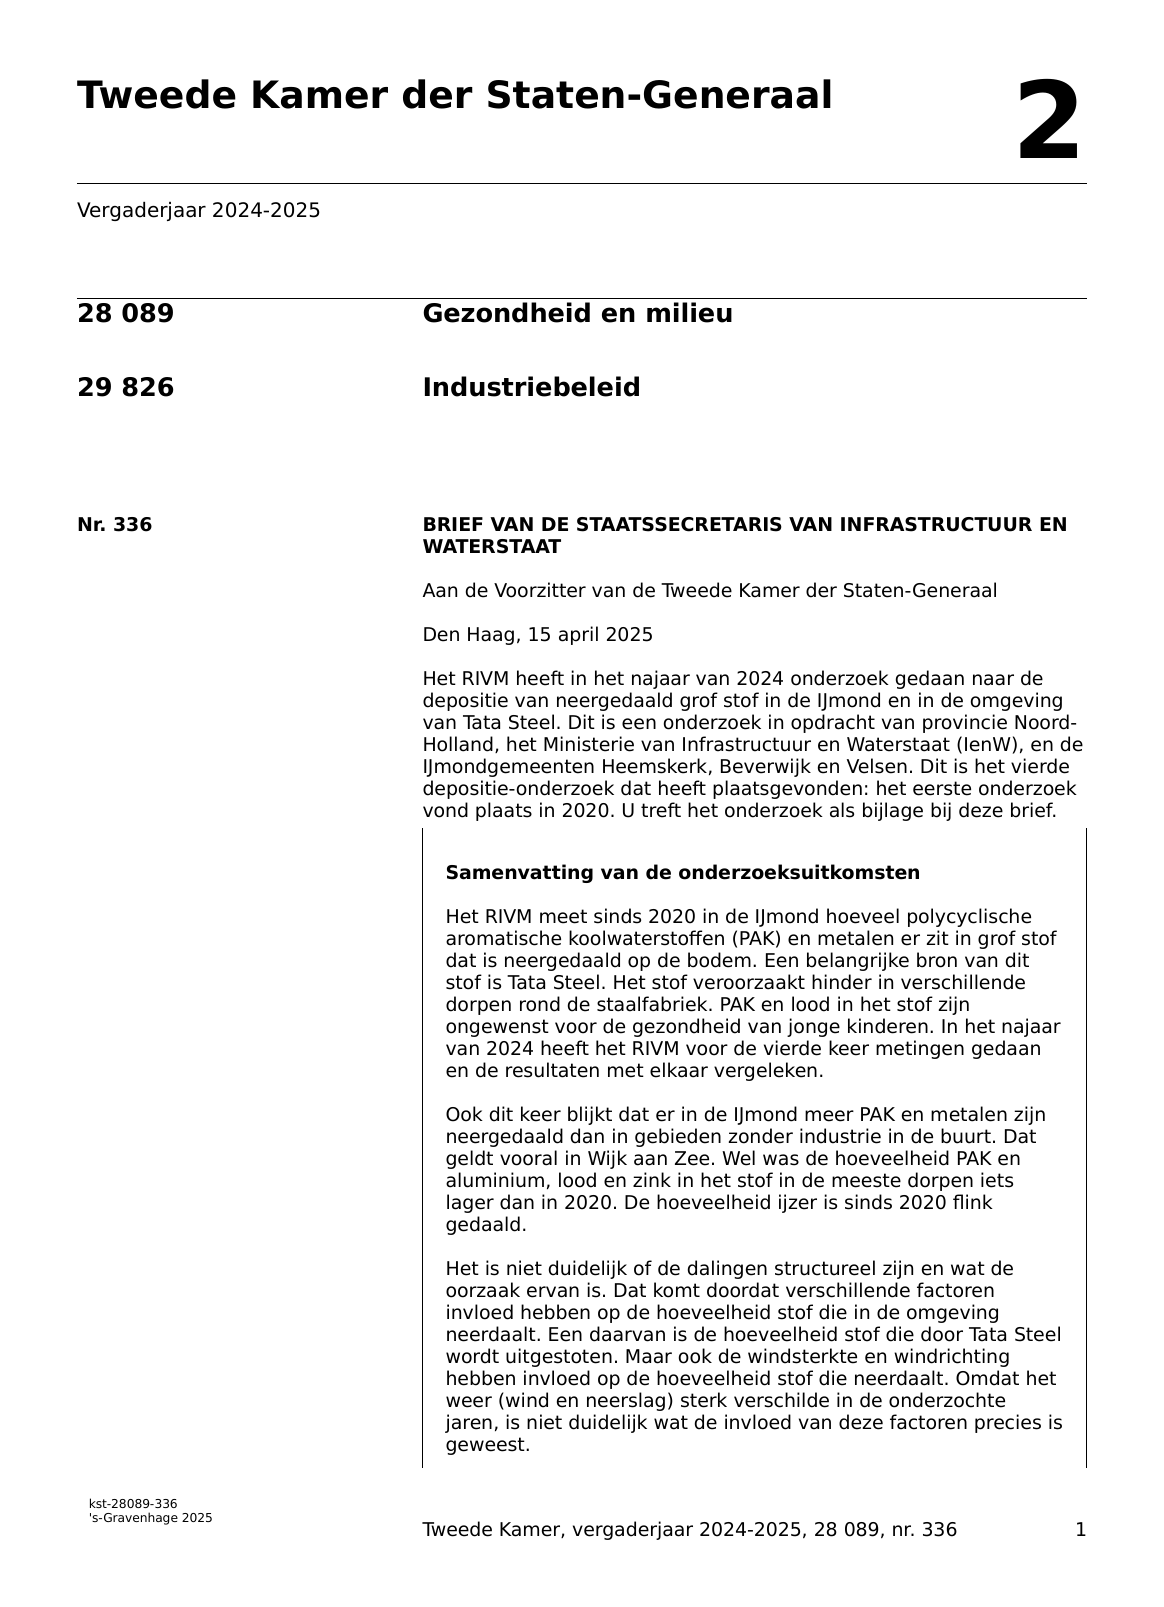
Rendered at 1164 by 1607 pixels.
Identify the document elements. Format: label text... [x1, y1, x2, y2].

text Aan de Voorzitter van de Tweede Kamer der Staten-Generaal [422, 580, 1087, 602]
table_header Tweede Kamer der Staten-Generaal [77, 59, 886, 183]
table_cell Vergaderjaar 2024-2025 [77, 184, 1087, 298]
text kst-28089-336 [88, 1497, 323, 1511]
table_header Samenvatting van de onderzoeksuitkomsten Het RIVM meet sinds 2020 in de IJmond hoeveel polycyclische aromatische koolwaterstoffen (PAK) en metalen er zit in grof stof dat is neergedaald op de bodem. Een belangrijke bron van dit stof is Tata Steel. Het stof veroorzaakt hinder in verschillende dorpen rond de staalfabriek. PAK en lood in het stof zijn ongewenst voor de gezondheid van jonge kinderen. In het najaar van 2024 heeft het RIVM voor de vierde keer metingen gedaan en de resultaten met elkaar vergeleken. Ook dit keer blijkt dat er in de IJmond meer PAK en metalen zijn neergedaald dan in gebieden zonder industrie in de buurt. Dat geldt vooral in Wijk aan Zee. Wel was de hoeveelheid PAK en aluminium, lood en zink in het stof in de meeste dorpen iets lager dan in 2020. De hoeveelheid ijzer is sinds 2020 flink gedaald. Het is niet duidelijk of de dalingen structureel zijn en wat de oorzaak ervan is. Dat komt doordat verschillende factoren invloed hebben op de hoeveelheid stof die in de omgeving neerdaalt. Een daarvan is de hoeveelheid stof die door Tata Steel wordt uitgestoten. Maar ook de windsterkte en windrichting hebben invloed op de hoeveelheid stof die neerdaalt. Omdat het weer (wind en neerslag) sterk verschilde in de onderzochte jaren, is niet duidelijk wat de invloed van deze factoren precies is geweest. [423, 828, 1086, 1468]
subtitle 28 089 Gezondheid en milieu [77, 299, 1087, 329]
text Het RIVM heeft in het najaar van 2024 onderzoek gedaan naar de depositie van neergedaald grof stof in de IJmond en in de omgeving van Tata Steel. Dit is een onderzoek in opdracht van provincie Noord-Holland, het Ministerie van Infrastructuur en Waterstaat (IenW), en de IJmondgemeenten Heemskerk, Beverwijk en Velsen. Dit is het vierde depositie-onderzoek dat heeft plaatsgevonden: het eerste onderzoek vond plaats in 2020. U treft het onderzoek als bijlage bij deze brief. [422, 668, 1087, 822]
subtitle Nr. 336 BRIEF VAN DE STAATSSECRETARIS VAN INFRASTRUCTUUR EN WATERSTAAT [77, 514, 1087, 558]
text 's-Gravenhage 2025 [88, 1511, 323, 1525]
subtitle 29 826 Industriebeleid [77, 373, 1087, 403]
text Den Haag, 15 april 2025 [422, 624, 1087, 646]
table_header 2 [886, 59, 1087, 183]
